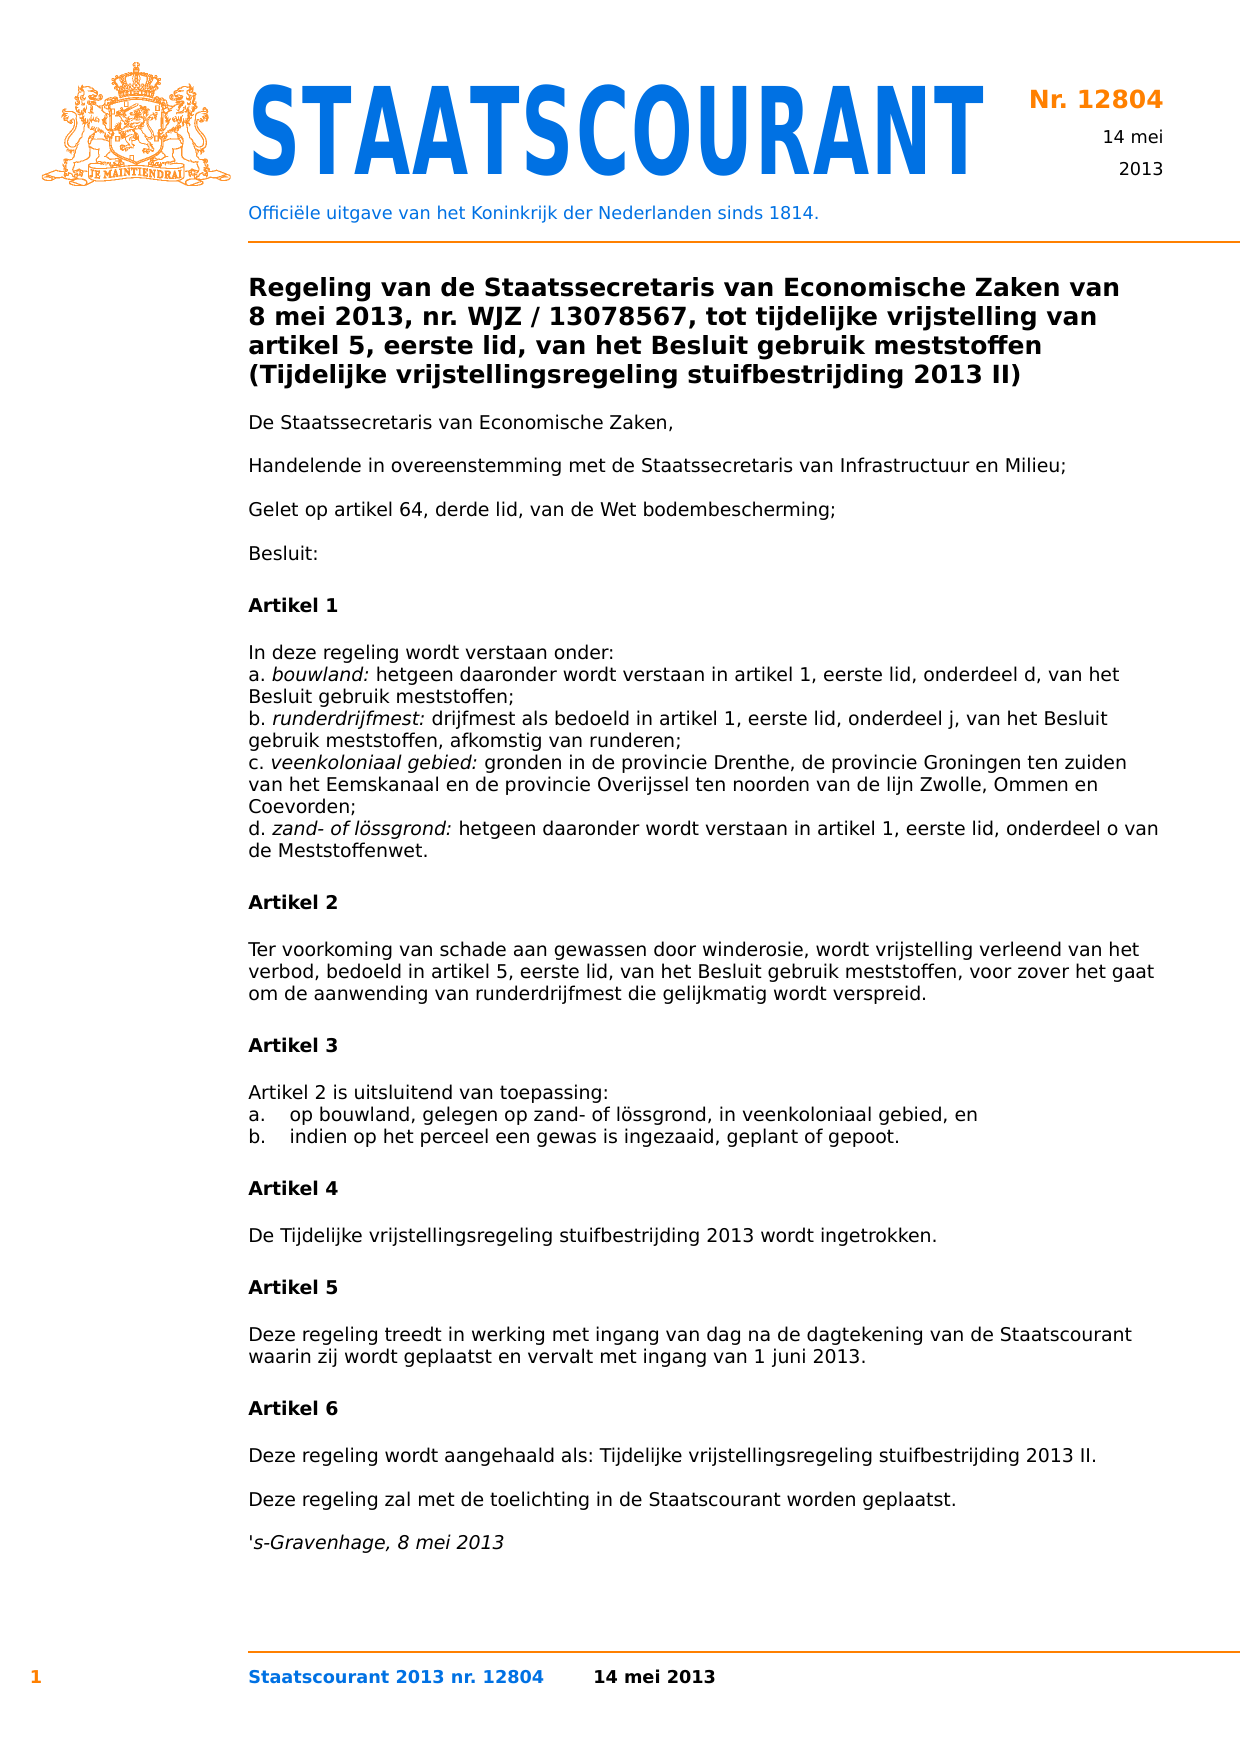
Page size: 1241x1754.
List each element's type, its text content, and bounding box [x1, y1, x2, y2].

text Besluit: [248, 543, 1163, 565]
subtitle Artikel 5 [248, 1277, 1163, 1299]
text b. indien op het perceel een gewas is ingezaaid, geplant of gepoot. [248, 1126, 1163, 1148]
subtitle Artikel 6 [248, 1398, 1163, 1419]
text De Staatssecretaris van Economische Zaken, [248, 412, 1163, 433]
text Deze regeling wordt aangehaald als: Tijdelijke vrijstellingsregeling stuifbestrijding 2013 II. [248, 1444, 1163, 1467]
table_cell Officiële uitgave van het Koninkrijk der Nederlanden sinds 1814. [248, 203, 1240, 241]
table_header Nr. 12804 [998, 62, 1240, 121]
text Artikel 2 is uitsluitend van toepassing: [248, 1082, 1163, 1104]
table_cell 14 mei [998, 121, 1240, 153]
subtitle Artikel 3 [248, 1035, 1163, 1057]
text a. bouwland: hetgeen daaronder wordt verstaan in artikel 1, eerste lid, onderdeel d, van het Besluit gebruik meststoffen; [248, 664, 1163, 708]
subtitle Regeling van de Staatssecretaris van Economische Zaken van 8 mei 2013, nr. WJZ / 13078567, tot tijdelijke vrijstelling van artikel 5, eerste lid, van het Besluit gebruik meststoffen (Tijdelijke vrijstellingsregeling stuifbestrijding 2013 II) [248, 273, 1163, 390]
text Ter voorkoming van schade aan gewassen door winderosie, wordt vrijstelling verleend van het verbod, bedoeld in artikel 5, eerste lid, van het Besluit gebruik meststoffen, voor zover het gaat om de aanwending van runderdrijfmest die gelijkmatig wordt verspreid. [248, 939, 1163, 1005]
table_header [25, 62, 248, 241]
text c. veenkoloniaal gebied: gronden in de provincie Drenthe, de provincie Groningen ten zuiden van het Eemskanaal en de provincie Overijssel ten noorden van de lijn Zwolle, Ommen en Coevorden; [248, 752, 1163, 818]
subtitle Artikel 4 [248, 1178, 1163, 1200]
text Deze regeling treedt in werking met ingang van dag na de dagtekening van de Staatscourant waarin zij wordt geplaatst en vervalt met ingang van 1 juni 2013. [248, 1324, 1163, 1368]
text Gelet op artikel 64, derde lid, van de Wet bodembescherming; [248, 499, 1163, 521]
text b. runderdrijfmest: drijfmest als bedoeld in artikel 1, eerste lid, onderdeel j, van het Besluit gebruik meststoffen, afkomstig van runderen; [248, 708, 1163, 752]
subtitle Artikel 2 [248, 892, 1163, 914]
text De Tijdelijke vrijstellingsregeling stuifbestrijding 2013 wordt ingetrokken. [248, 1225, 1163, 1247]
text a. op bouwland, gelegen op zand- of lössgrond, in veenkoloniaal gebied, en [248, 1104, 1163, 1126]
text d. zand- of lössgrond: hetgeen daaronder wordt verstaan in artikel 1, eerste lid, onderdeel o van de Meststoffenwet. [248, 818, 1163, 862]
table_header STAATSCOURANT [248, 62, 998, 203]
table_cell 2013 [998, 153, 1240, 203]
subtitle Artikel 1 [248, 595, 1163, 617]
text Handelende in overeenstemming met de Staatssecretaris van Infrastructuur en Milieu; [248, 455, 1163, 477]
text In deze regeling wordt verstaan onder: [248, 642, 1163, 664]
text 's-Gravenhage, 8 mei 2013 [248, 1532, 1163, 1554]
text Deze regeling zal met de toelichting in de Staatscourant worden geplaatst. [248, 1488, 1163, 1510]
picture [41, 62, 231, 186]
